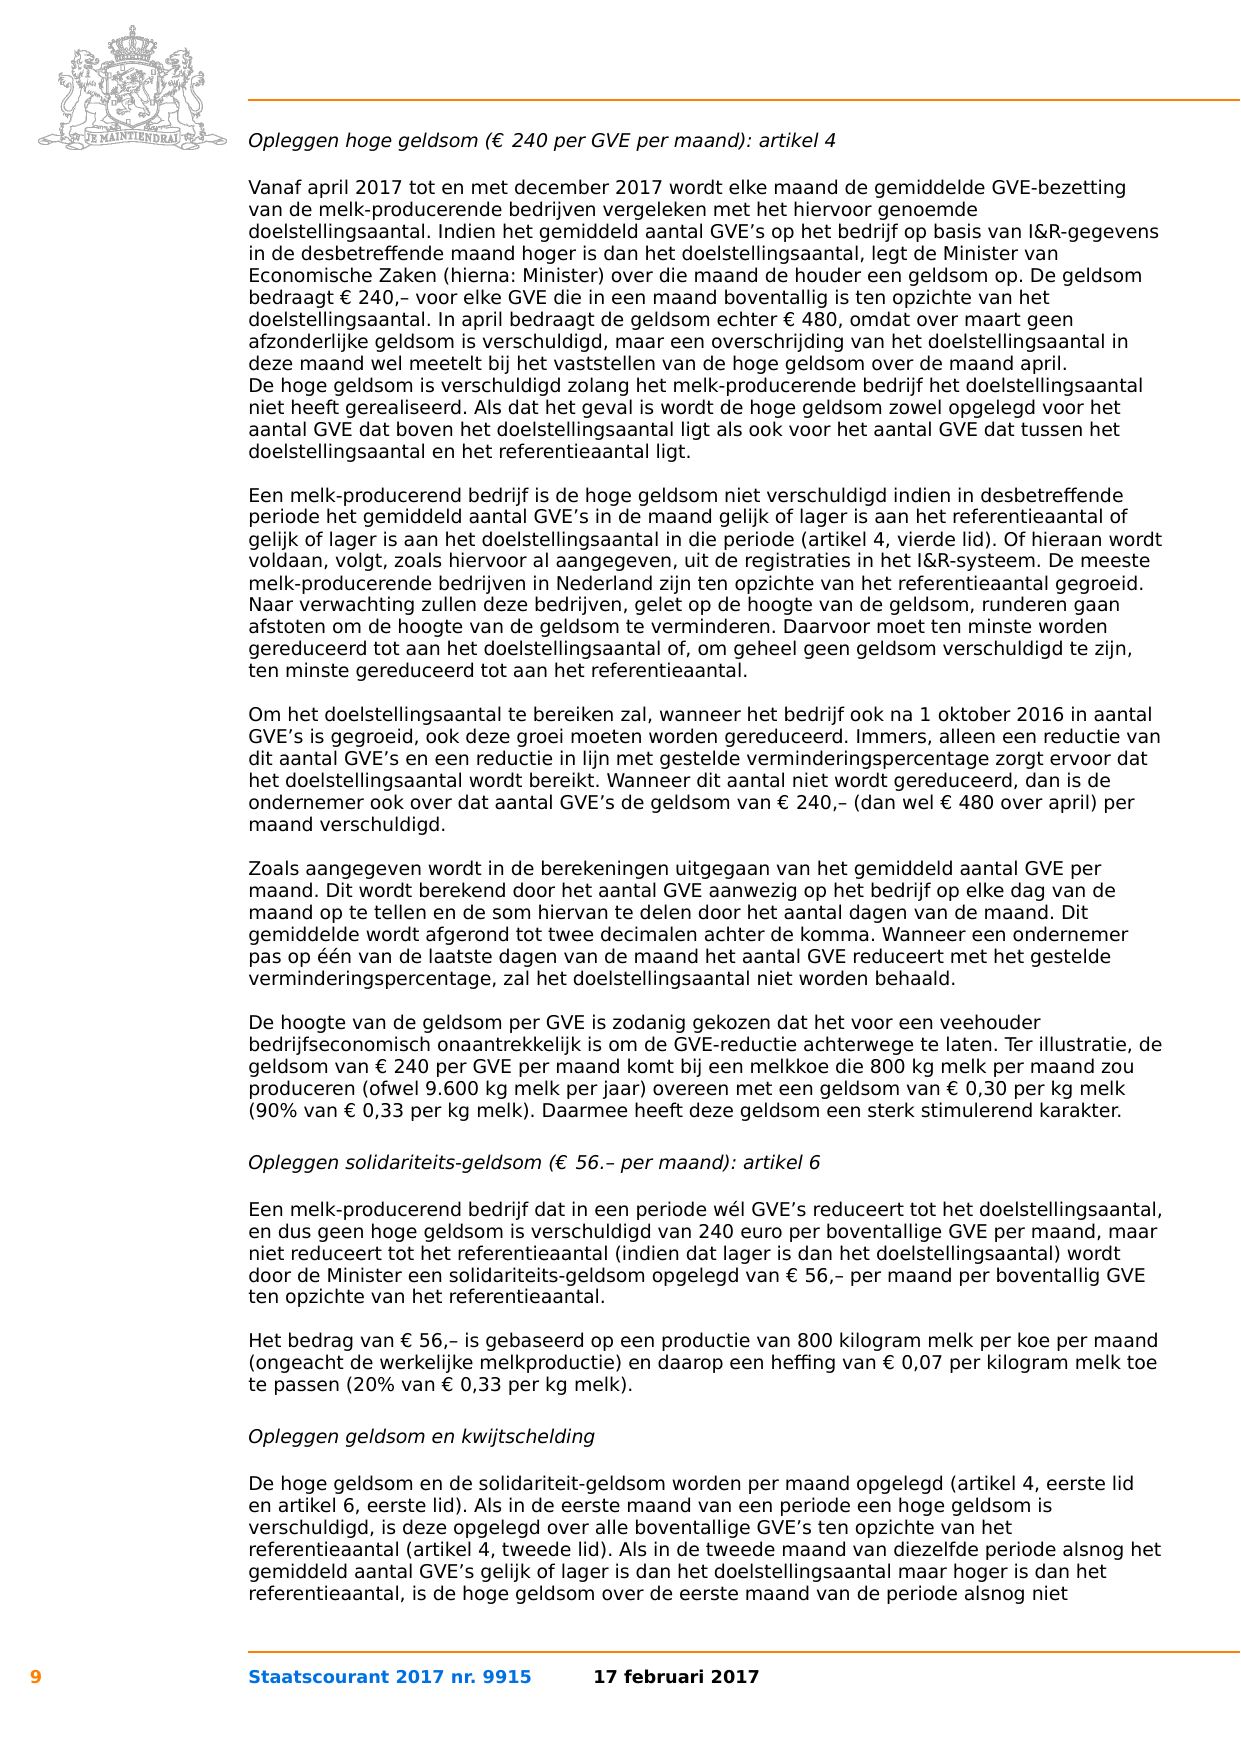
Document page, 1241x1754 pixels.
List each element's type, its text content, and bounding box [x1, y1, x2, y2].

text Zoals aangegeven wordt in de berekeningen uitgegaan van het gemiddeld aantal GVE per maand. Dit wordt berekend door het aantal GVE aanwezig op het bedrijf op elke dag van de maand op te tellen en de som hiervan te delen door het aantal dagen van de maand. Dit gemiddelde wordt afgerond tot twee decimalen achter de komma. Wanneer een ondernemer pas op één van de laatste dagen van de maand het aantal GVE reduceert met het gestelde verminderingspercentage, zal het doelstellingsaantal niet worden behaald. [248, 858, 1163, 990]
text Een melk-producerend bedrijf is de hoge geldsom niet verschuldigd indien in desbetreffende periode het gemiddeld aantal GVE’s in de maand gelijk of lager is aan het referentieaantal of gelijk of lager is aan het doelstellingsaantal in die periode (artikel 4, vierde lid). Of hieraan wordt voldaan, volgt, zoals hiervoor al aangegeven, uit de registraties in het I&R-systeem. De meeste melk-producerende bedrijven in Nederland zijn ten opzichte van het referentieaantal gegroeid. Naar verwachting zullen deze bedrijven, gelet op de hoogte van de geldsom, runderen gaan afstoten om de hoogte van de geldsom te verminderen. Daarvoor moet ten minste worden gereduceerd tot aan het doelstellingsaantal of, om geheel geen geldsom verschuldigd te zijn, ten minste gereduceerd tot aan het referentieaantal. [248, 484, 1163, 682]
subtitle Opleggen solidariteits-geldsom (€ 56.– per maand): artikel 6 [248, 1152, 1163, 1173]
subtitle Opleggen geldsom en kwijtschelding [248, 1426, 1163, 1448]
text Om het doelstellingsaantal te bereiken zal, wanneer het bedrijf ook na 1 oktober 2016 in aantal GVE’s is gegroeid, ook deze groei moeten worden gereduceerd. Immers, alleen een reductie van dit aantal GVE’s en een reductie in lijn met gestelde verminderingspercentage zorgt ervoor dat het doelstellingsaantal wordt bereikt. Wanneer dit aantal niet wordt gereduceerd, dan is de ondernemer ook over dat aantal GVE’s de geldsom van € 240,– (dan wel € 480 over april) per maand verschuldigd. [248, 704, 1163, 836]
text De hoge geldsom en de solidariteit-geldsom worden per maand opgelegd (artikel 4, eerste lid en artikel 6, eerste lid). Als in de eerste maand van een periode een hoge geldsom is verschuldigd, is deze opgelegd over alle boventallige GVE’s ten opzichte van het referentieaantal (artikel 4, tweede lid). Als in de tweede maand van diezelfde periode alsnog het gemiddeld aantal GVE’s gelijk of lager is dan het doelstellingsaantal maar hoger is dan het referentieaantal, is de hoge geldsom over de eerste maand van de periode alsnog niet [248, 1473, 1163, 1605]
picture [38, 25, 227, 150]
text De hoogte van de geldsom per GVE is zodanig gekozen dat het voor een veehouder bedrijfseconomisch onaantrekkelijk is om de GVE-reductie achterwege te laten. Ter illustratie, de geldsom van € 240 per GVE per maand komt bij een melkkoe die 800 kg melk per maand zou produceren (ofwel 9.600 kg melk per jaar) overeen met een geldsom van € 0,30 per kg melk (90% van € 0,33 per kg melk). Daarmee heeft deze geldsom een sterk stimulerend karakter. [248, 1012, 1163, 1122]
text Vanaf april 2017 tot en met december 2017 wordt elke maand de gemiddelde GVE-bezetting van de melk-producerende bedrijven vergeleken met het hiervoor genoemde doelstellingsaantal. Indien het gemiddeld aantal GVE’s op het bedrijf op basis van I&R-gegevens in de desbetreffende maand hoger is dan het doelstellingsaantal, legt de Minister van Economische Zaken (hierna: Minister) over die maand de houder een geldsom op. De geldsom bedraagt € 240,– voor elke GVE die in een maand boventallig is ten opzichte van het doelstellingsaantal. In april bedraagt de geldsom echter € 480, omdat over maart geen afzonderlijke geldsom is verschuldigd, maar een overschrijding van het doelstellingsaantal in deze maand wel meetelt bij het vaststellen van de hoge geldsom over de maand april. [248, 177, 1163, 375]
subtitle Opleggen hoge geldsom (€ 240 per GVE per maand): artikel 4 [248, 130, 1163, 152]
text De hoge geldsom is verschuldigd zolang het melk-producerende bedrijf het doelstellingsaantal niet heeft gerealiseerd. Als dat het geval is wordt de hoge geldsom zowel opgelegd voor het aantal GVE dat boven het doelstellingsaantal ligt als ook voor het aantal GVE dat tussen het doelstellingsaantal en het referentieaantal ligt. [248, 375, 1163, 463]
text Een melk-producerend bedrijf dat in een periode wél GVE’s reduceert tot het doelstellingsaantal, en dus geen hoge geldsom is verschuldigd van 240 euro per boventallige GVE per maand, maar niet reduceert tot het referentieaantal (indien dat lager is dan het doelstellingsaantal) wordt door de Minister een solidariteits-geldsom opgelegd van € 56,– per maand per boventallig GVE ten opzichte van het referentieaantal. [248, 1198, 1163, 1308]
text Het bedrag van € 56,– is gebaseerd op een productie van 800 kilogram melk per koe per maand (ongeacht de werkelijke melkproductie) en daarop een heffing van € 0,07 per kilogram melk toe te passen (20% van € 0,33 per kg melk). [248, 1330, 1163, 1396]
